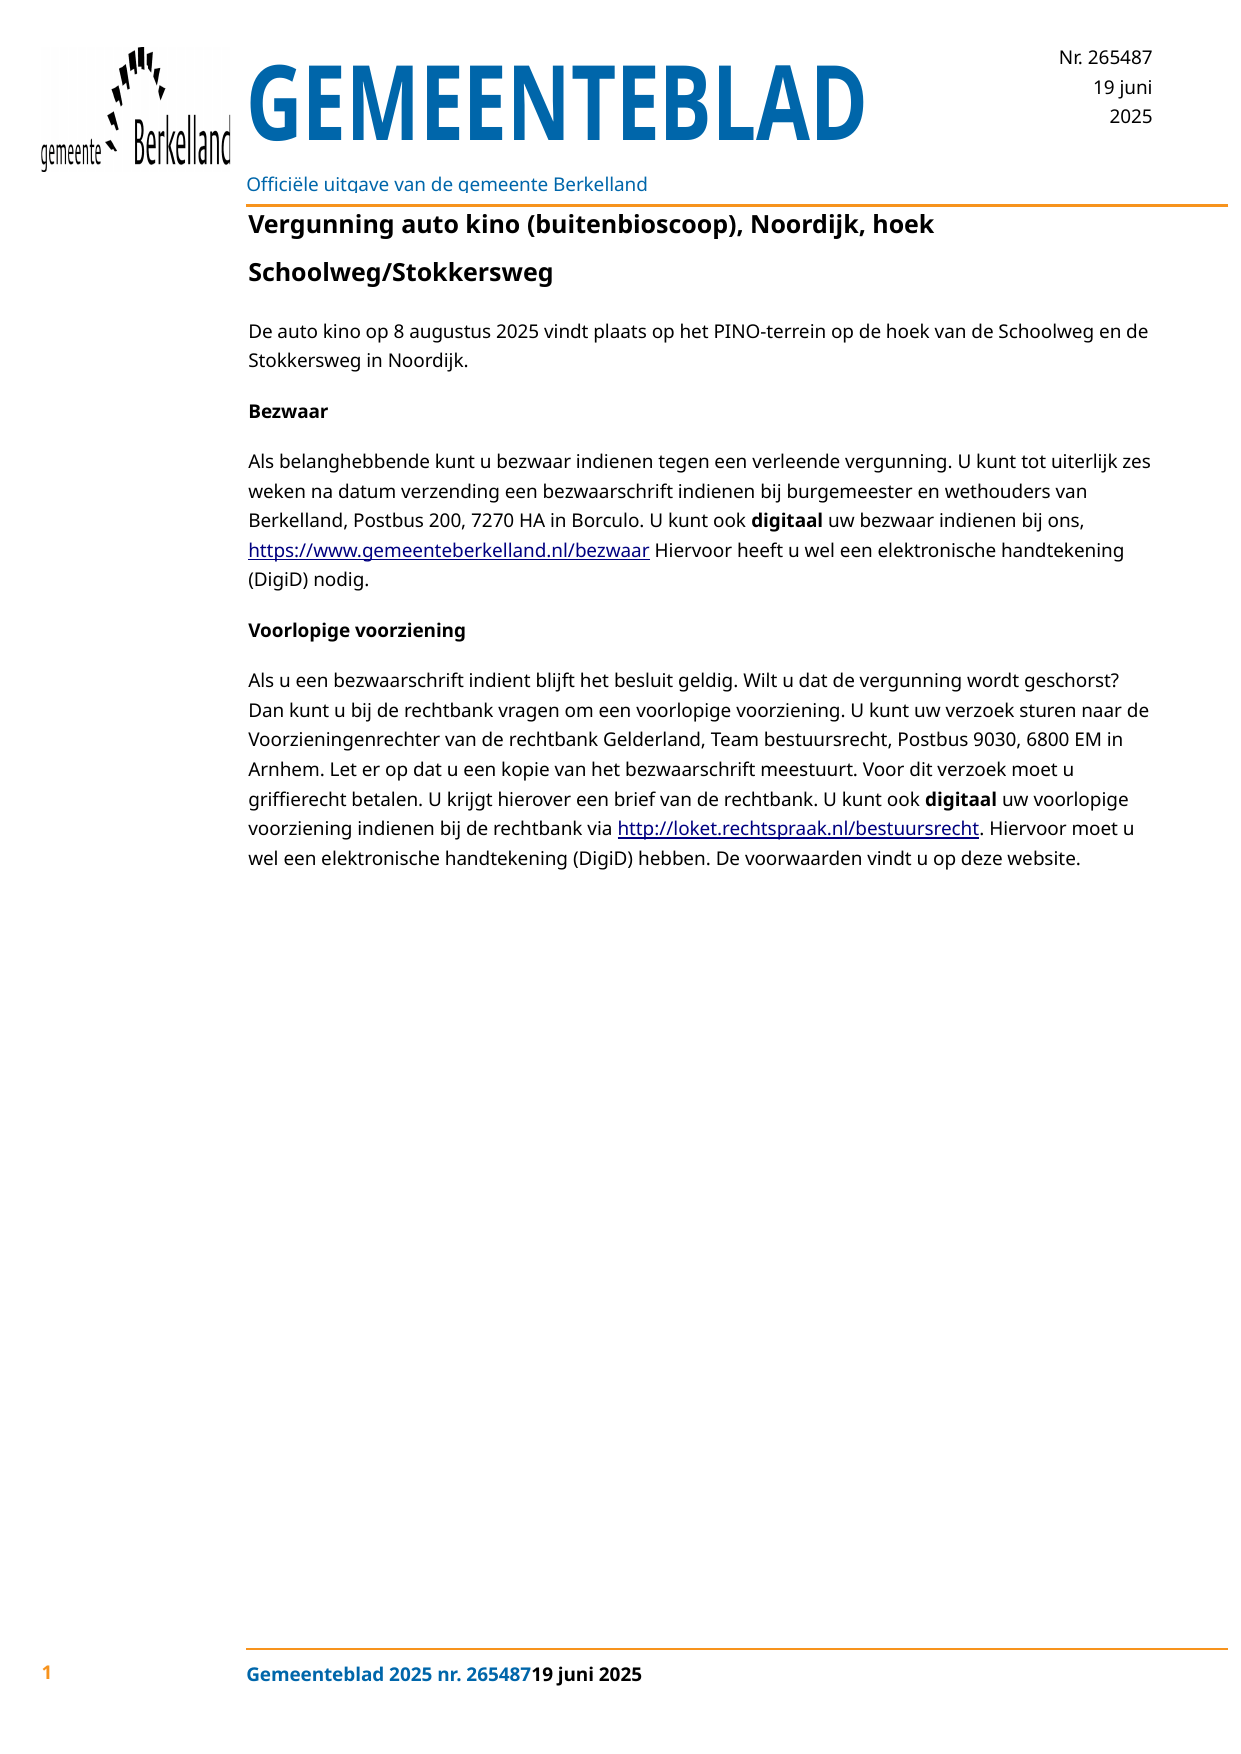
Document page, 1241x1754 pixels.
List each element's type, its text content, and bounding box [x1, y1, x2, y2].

text Als u een bezwaarschrift indient blijft het besluit geldig. Wilt u dat de vergunning wordt geschorst? Dan kunt u bij de rechtbank vragen om een voorlopige voorziening. U kunt uw verzoek sturen naar de Voorzieningenrechter van de rechtbank Gelderland, Team bestuursrecht, Postbus 9030, 6800 EM in Arnhem. Let er op dat u een kopie van het bezwaarschrift meestuurt. Voor dit verzoek moet u griffierecht betalen. U krijgt hierover een brief van de rechtbank. U kunt ook digitaal uw voorlopige voorziening indienen bij de rechtbank via http://loket.rechtspraak.nl/bestuursrecht. Hiervoor moet u wel een elektronische handtekening (DigiD) hebben. De voorwaarden vindt u op deze website. [248, 667, 1152, 871]
text Als belanghebbende kunt u bezwaar indienen tegen een verleende vergunning. U kunt tot uiterlijk zes weken na datum verzending een bezwaarschrift indienen bij burgemeester en wethouders van Berkelland, Postbus 200, 7270 HA in Borculo. U kunt ook digitaal uw bezwaar indienen bij ons, https://www.gemeenteberkelland.nl/bezwaar Hiervoor heeft u wel een elektronische handtekening (DigiD) nodig. [248, 448, 1152, 592]
text Bezwaar [248, 398, 1152, 424]
picture [41, 47, 231, 172]
text De auto kino op 8 augustus 2025 vindt plaats op het PINO-terrein op de hoek van de Schoolweg en de Stokkersweg in Noordijk. [248, 318, 1152, 373]
text Vergunning auto kino (buitenbioscoop), Noordijk, hoek Schoolweg/Stokkersweg [248, 207, 1152, 288]
text Voorlopige voorziening [248, 617, 1152, 643]
